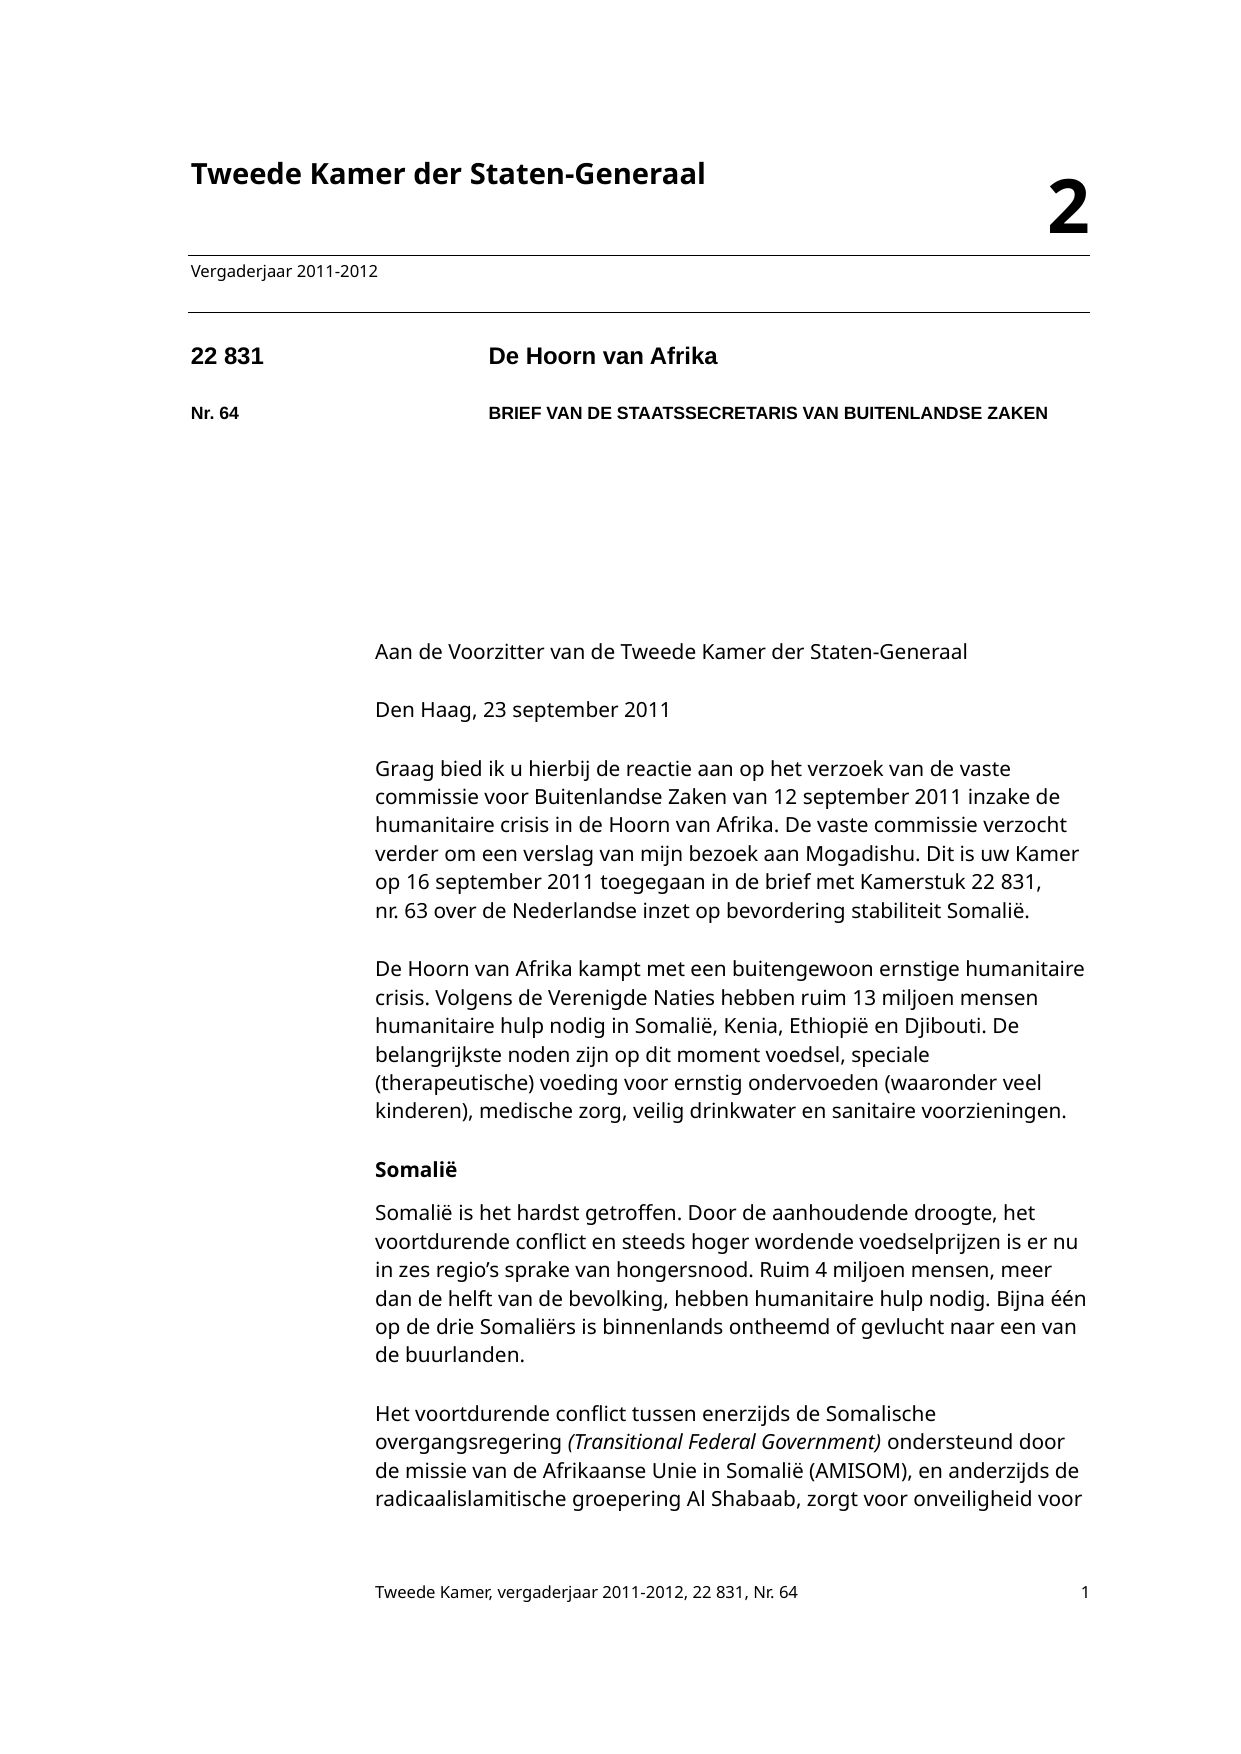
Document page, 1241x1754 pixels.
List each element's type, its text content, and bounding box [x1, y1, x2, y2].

table_cell BRIEF VAN DE STAATSSECRETARIS VAN BUITENLANDSE ZAKEN [485, 399, 1090, 518]
table_header 2 [910, 150, 1090, 255]
text Den Haag, 23 september 2011 [375, 695, 1090, 724]
text Somalië is het hardst getroffen. Door de aanhoudende droogte, het voortdurende conflict en steeds hoger wordende voedselprijzen is er nu in zes regio’s sprake van hongersnood. Ruim 4 miljoen mensen, meer dan de helft van de bevolking, hebben humanitaire hulp nodig. Bijna één op de drie Somaliërs is binnenlands ontheemd of gevlucht naar een van de buurlanden. [375, 1198, 1090, 1369]
text Graag bied ik u hierbij de reactie aan op het verzoek van de vaste commissie voor Buitenlandse Zaken van 12 september 2011 inzake de humanitaire crisis in de Hoorn van Afrika. De vaste commissie verzocht verder om een verslag van mijn bezoek aan Mogadishu. Dit is uw Kamer op 16 september 2011 toegegaan in de brief met Kamerstuk 22 831, nr. 63 over de Nederlandse inzet op bevordering stabiliteit Somalië. [375, 754, 1090, 924]
table_cell [485, 313, 1090, 339]
text Het voortdurende conflict tussen enerzijds de Somalische overgangsregering (Transitional Federal Government) ondersteund door de missie van de Afrikaanse Unie in Somalië (AMISOM), en anderzijds de radicaalislamitische groepering Al Shabaab, zorgt voor onveiligheid voor [375, 1399, 1090, 1513]
table_cell 22 831 [188, 339, 485, 399]
table_cell [485, 256, 1090, 312]
text Aan de Voorzitter van de Tweede Kamer der Staten-Generaal [375, 637, 1090, 665]
table_cell Vergaderjaar 2011-2012 [188, 256, 485, 312]
table_header Tweede Kamer der Staten-Generaal [188, 150, 909, 255]
table_cell Nr. 64 [188, 399, 485, 518]
table_cell De Hoorn van Afrika [485, 339, 1090, 399]
text De Hoorn van Afrika kampt met een buitengewoon ernstige humanitaire crisis. Volgens de Verenigde Naties hebben ruim 13 miljoen mensen humanitaire hulp nodig in Somalië, Kenia, Ethiopië en Djibouti. De belangrijkste noden zijn op dit moment voedsel, speciale (therapeutische) voeding voor ernstig ondervoeden (waaronder veel kinderen), medische zorg, veilig drinkwater en sanitaire voorzieningen. [375, 954, 1090, 1125]
table_cell [188, 313, 485, 339]
text Somalië [375, 1155, 1090, 1183]
